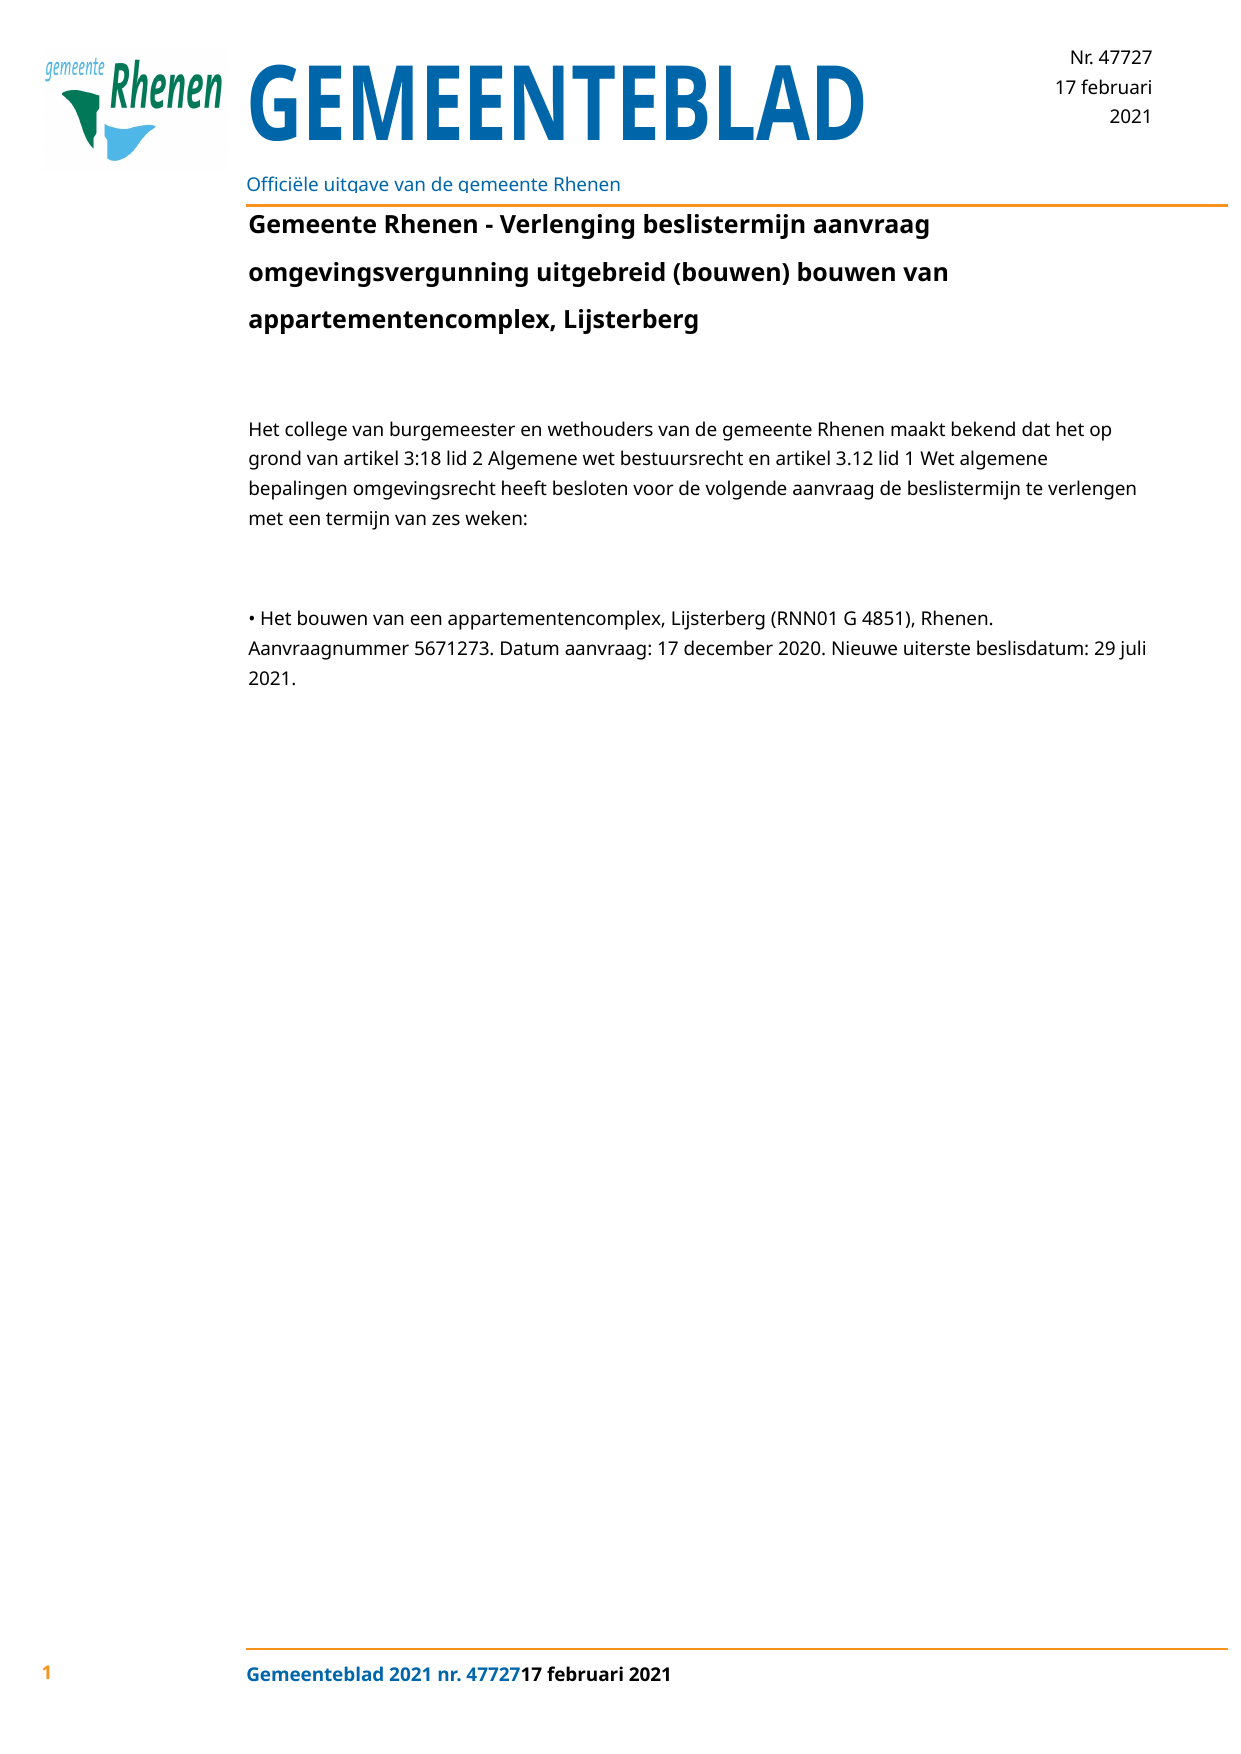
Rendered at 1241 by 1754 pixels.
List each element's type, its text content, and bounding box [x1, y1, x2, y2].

picture [41, 47, 231, 172]
text Het college van burgemeester en wethouders van de gemeente Rhenen maakt bekend dat het op grond van artikel 3:18 lid 2 Algemene wet bestuursrecht en artikel 3.12 lid 1 Wet algemene bepalingen omgevingsrecht heeft besloten voor de volgende aanvraag de beslistermijn te verlengen met een termijn van zes weken: [248, 416, 1152, 530]
text Gemeente Rhenen - Verlenging beslistermijn aanvraag omgevingsvergunning uitgebreid (bouwen) bouwen van appartementencomplex, Lijsterberg [248, 207, 1152, 336]
text • Het bouwen van een appartementencomplex, Lijsterberg (RNN01 G 4851), Rhenen. Aanvraagnummer 5671273. Datum aanvraag: 17 december 2020. Nieuwe uiterste beslisdatum: 29 juli 2021. [248, 606, 1152, 690]
